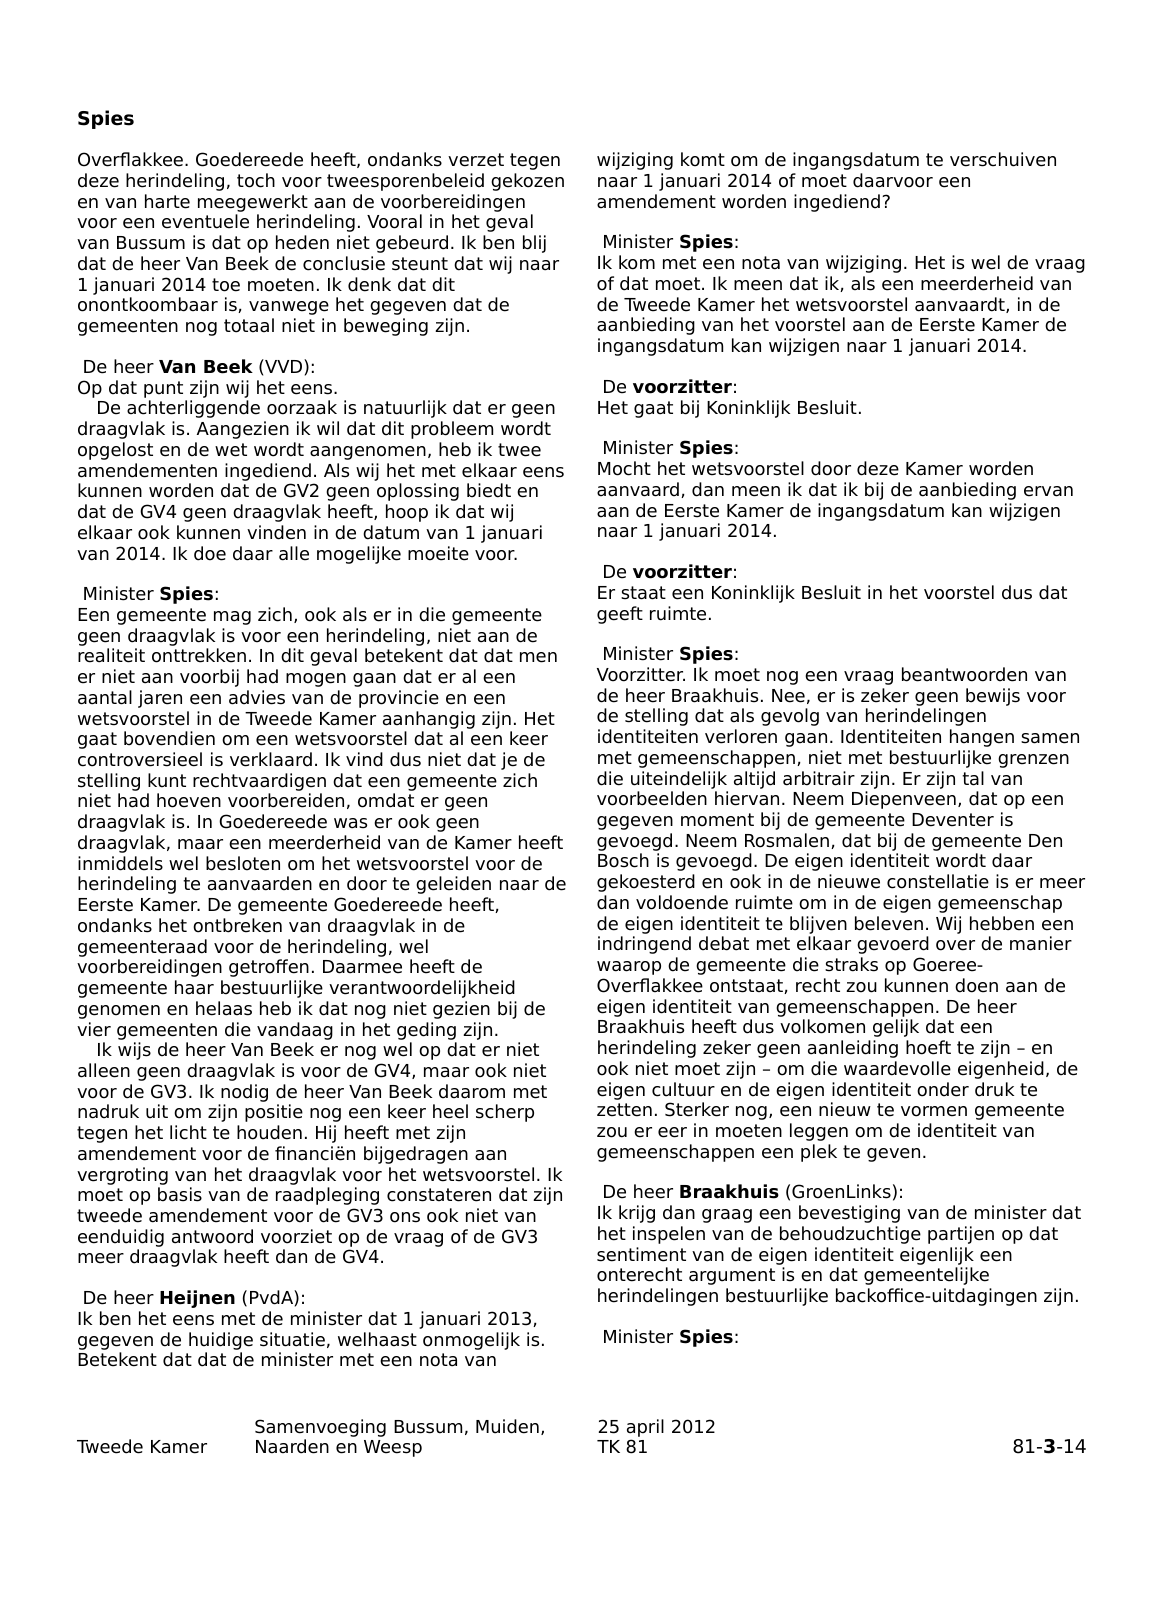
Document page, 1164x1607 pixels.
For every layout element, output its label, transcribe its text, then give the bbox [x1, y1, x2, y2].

text Minister Spies: [596, 438, 1087, 459]
text Ik krijg dan graag een bevestiging van de minister dat het inspelen van de behoudzuchtige partijen op dat sentiment van de eigen identiteit eigenlijk een onterecht argument is en dat gemeentelijke herindelingen bestuurlijke backoffice-uitdagingen zijn. [596, 1203, 1087, 1307]
text Minister Spies: [77, 584, 567, 605]
text Het gaat bij Koninklijk Besluit. [596, 397, 1087, 418]
text De heer Heijnen (PvdA): [77, 1288, 567, 1309]
text Ik kom met een nota van wijziging. Het is wel de vraag of dat moet. Ik meen dat ik, als een meerderheid van de Tweede Kamer het wetsvoorstel aanvaardt, in de aanbieding van het voorstel aan de Eerste Kamer de ingangsdatum kan wijzigen naar 1 januari 2014. [596, 253, 1087, 357]
text Ik ben het eens met de minister dat 1 januari 2013, gegeven de huidige situatie, welhaast onmogelijk is. Betekent dat dat de minister met een nota van [77, 1309, 567, 1371]
text De voorzitter: [596, 377, 1087, 397]
text Voorzitter. Ik moet nog een vraag beantwoorden van de heer Braakhuis. Nee, er is zeker geen bewijs voor de stelling dat als gevolg van herindelingen identiteiten verloren gaan. Identiteiten hangen samen met gemeenschappen, niet met bestuurlijke grenzen die uiteindelijk altijd arbitrair zijn. Er zijn tal van voorbeelden hiervan. Neem Diepenveen, dat op een gegeven moment bij de gemeente Deventer is gevoegd. Neem Rosmalen, dat bij de gemeente Den Bosch is gevoegd. De eigen identiteit wordt daar gekoesterd en ook in de nieuwe constellatie is er meer dan voldoende ruimte om in de eigen gemeenschap de eigen identiteit te blijven beleven. Wij hebben een indringend debat met elkaar gevoerd over de manier waarop de gemeente die straks op Goeree-Overflakkee ontstaat, recht zou kunnen doen aan de eigen identiteit van gemeenschappen. De heer Braakhuis heeft dus volkomen gelijk dat een herindeling zeker geen aanleiding hoeft te zijn – en ook niet moet zijn – om die waardevolle eigenheid, de eigen cultuur en de eigen identiteit onder druk te zetten. Sterker nog, een nieuw te vormen gemeente zou er eer in moeten leggen om de identiteit van gemeenschappen een plek te geven. [596, 665, 1087, 1162]
text Minister Spies: [596, 644, 1087, 665]
text Overflakkee. Goedereede heeft, ondanks verzet tegen deze herindeling, toch voor tweesporenbeleid gekozen en van harte meegewerkt aan de voorbereidingen voor een eventuele herindeling. Vooral in het geval van Bussum is dat op heden niet gebeurd. Ik ben blij dat de heer Van Beek de conclusie steunt dat wij naar 1 januari 2014 toe moeten. Ik denk dat dit onontkoombaar is, vanwege het gegeven dat de gemeenten nog totaal niet in beweging zijn. [77, 150, 567, 337]
text De heer Braakhuis (GroenLinks): [596, 1182, 1087, 1203]
text De heer Van Beek (VVD): [77, 357, 567, 377]
text wijziging komt om de ingangsdatum te verschuiven naar 1 januari 2014 of moet daarvoor een amendement worden ingediend? [596, 150, 1087, 212]
text De voorzitter: [596, 562, 1087, 583]
text De achterliggende oorzaak is natuurlijk dat er geen draagvlak is. Aangezien ik wil dat dit probleem wordt opgelost en de wet wordt aangenomen, heb ik twee amendementen ingediend. Als wij het met elkaar eens kunnen worden dat de GV2 geen oplossing biedt en dat de GV4 geen draagvlak heeft, hoop ik dat wij elkaar ook kunnen vinden in de datum van 1 januari van 2014. Ik doe daar alle mogelijke moeite voor. [77, 398, 567, 564]
text Een gemeente mag zich, ook als er in die gemeente geen draagvlak is voor een herindeling, niet aan de realiteit onttrekken. In dit geval betekent dat dat men er niet aan voorbij had mogen gaan dat er al een aantal jaren een advies van de provincie en een wetsvoorstel in de Tweede Kamer aanhangig zijn. Het gaat bovendien om een wetsvoorstel dat al een keer controversieel is verklaard. Ik vind dus niet dat je de stelling kunt rechtvaardigen dat een gemeente zich niet had hoeven voorbereiden, omdat er geen draagvlak is. In Goedereede was er ook geen draagvlak, maar een meerderheid van de Kamer heeft inmiddels wel besloten om het wetsvoorstel voor de herindeling te aanvaarden en door te geleiden naar de Eerste Kamer. De gemeente Goedereede heeft, ondanks het ontbreken van draagvlak in de gemeenteraad voor de herindeling, wel voorbereidingen getroffen. Daarmee heeft de gemeente haar bestuurlijke verantwoordelijkheid genomen en helaas heb ik dat nog niet gezien bij de vier gemeenten die vandaag in het geding zijn. [77, 605, 567, 1040]
text Op dat punt zijn wij het eens. [77, 377, 567, 398]
text Minister Spies: [596, 1327, 1087, 1347]
text Er staat een Koninklijk Besluit in het voorstel dus dat geeft ruimte. [596, 583, 1087, 624]
text Ik wijs de heer Van Beek er nog wel op dat er niet alleen geen draagvlak is voor de GV4, maar ook niet voor de GV3. Ik nodig de heer Van Beek daarom met nadruk uit om zijn positie nog een keer heel scherp tegen het licht te houden. Hij heeft met zijn amendement voor de financiën bijgedragen aan vergroting van het draagvlak voor het wetsvoorstel. Ik moet op basis van de raadpleging constateren dat zijn tweede amendement voor de GV3 ons ook niet van eenduidig antwoord voorziet op de vraag of de GV3 meer draagvlak heeft dan de GV4. [77, 1040, 567, 1268]
text Mocht het wetsvoorstel door deze Kamer worden aanvaard, dan meen ik dat ik bij de aanbieding ervan aan de Eerste Kamer de ingangsdatum kan wijzigen naar 1 januari 2014. [596, 459, 1087, 542]
text Minister Spies: [596, 232, 1087, 253]
